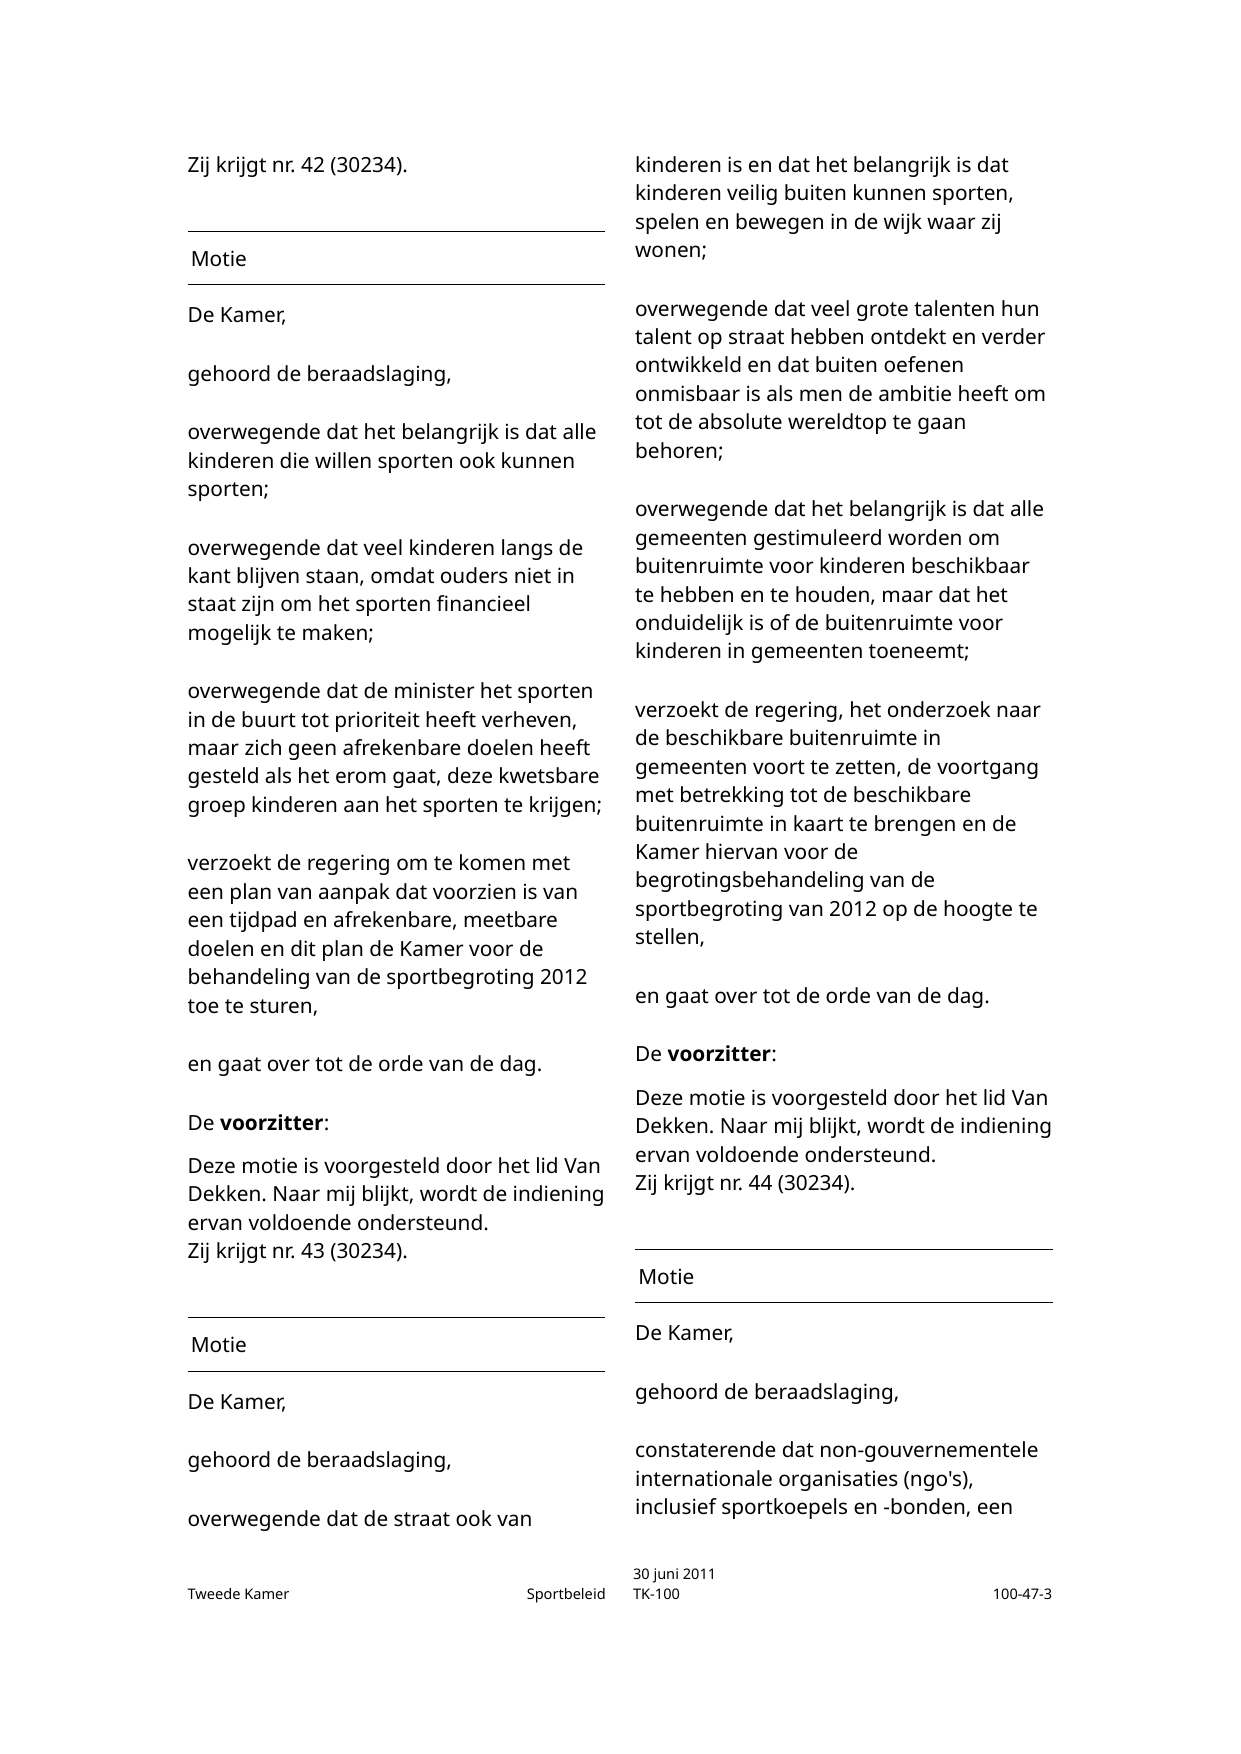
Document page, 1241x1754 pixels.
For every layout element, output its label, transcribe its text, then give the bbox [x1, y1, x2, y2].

text constaterende dat non-gouvernementele internationale organisaties (ngo's), inclusief sportkoepels en -bonden, een [635, 1435, 1053, 1521]
text overwegende dat veel grote talenten hun talent op straat hebben ontdekt en verder ontwikkeld en dat buiten oefenen onmisbaar is als men de ambitie heeft om tot de absolute wereldtop te gaan behoren; [635, 294, 1053, 464]
text Zij krijgt nr. 43 (30234). [187, 1236, 605, 1265]
text overwegende dat de straat ook van [187, 1504, 605, 1532]
text Zij krijgt nr. 44 (30234). [635, 1168, 1053, 1197]
text Deze motie is voorgesteld door het lid Van Dekken. Naar mij blijkt, wordt de indiening ervan voldoende ondersteund. [187, 1151, 605, 1236]
text kinderen is en dat het belangrijk is dat kinderen veilig buiten kunnen sporten, spelen en bewegen in de wijk waar zij wonen; [635, 150, 1053, 264]
text Zij krijgt nr. 42 (30234). [187, 150, 605, 178]
subtitle Motie [635, 1250, 1053, 1302]
text De Kamer, [187, 1387, 605, 1415]
text en gaat over tot de orde van de dag. [635, 981, 1053, 1009]
text Deze motie is voorgesteld door het lid Van Dekken. Naar mij blijkt, wordt de indiening ervan voldoende ondersteund. [635, 1083, 1053, 1168]
text De voorzitter: [635, 1039, 1053, 1068]
text overwegende dat het belangrijk is dat alle gemeenten gestimuleerd worden om buitenruimte voor kinderen beschikbaar te hebben en te houden, maar dat het onduidelijk is of de buitenruimte voor kinderen in gemeenten toeneemt; [635, 494, 1053, 665]
text gehoord de beraadslaging, [187, 359, 605, 387]
text De voorzitter: [187, 1108, 605, 1136]
text en gaat over tot de orde van de dag. [187, 1049, 605, 1078]
text De Kamer, [635, 1318, 1053, 1347]
text overwegende dat de minister het sporten in de buurt tot prioriteit heeft verheven, maar zich geen afrekenbare doelen heeft gesteld als het erom gaat, deze kwetsbare groep kinderen aan het sporten te krijgen; [187, 676, 605, 818]
text verzoekt de regering, het onderzoek naar de beschikbare buitenruimte in gemeenten voort te zetten, de voortgang met betrekking tot de beschikbare buitenruimte in kaart te brengen en de Kamer hiervan voor de begrotingsbehandeling van de sportbegroting van 2012 op de hoogte te stellen, [635, 695, 1053, 951]
text overwegende dat het belangrijk is dat alle kinderen die willen sporten ook kunnen sporten; [187, 417, 605, 503]
text overwegende dat veel kinderen langs de kant blijven staan, omdat ouders niet in staat zijn om het sporten financieel mogelijk te maken; [187, 533, 605, 646]
text gehoord de beraadslaging, [635, 1377, 1053, 1405]
subtitle Motie [187, 232, 605, 285]
subtitle Motie [187, 1318, 605, 1372]
text De Kamer, [187, 300, 605, 329]
text gehoord de beraadslaging, [187, 1445, 605, 1474]
text verzoekt de regering om te komen met een plan van aanpak dat voorzien is van een tijdpad en afrekenbare, meetbare doelen en dit plan de Kamer voor de behandeling van de sportbegroting 2012 toe te sturen, [187, 848, 605, 1019]
